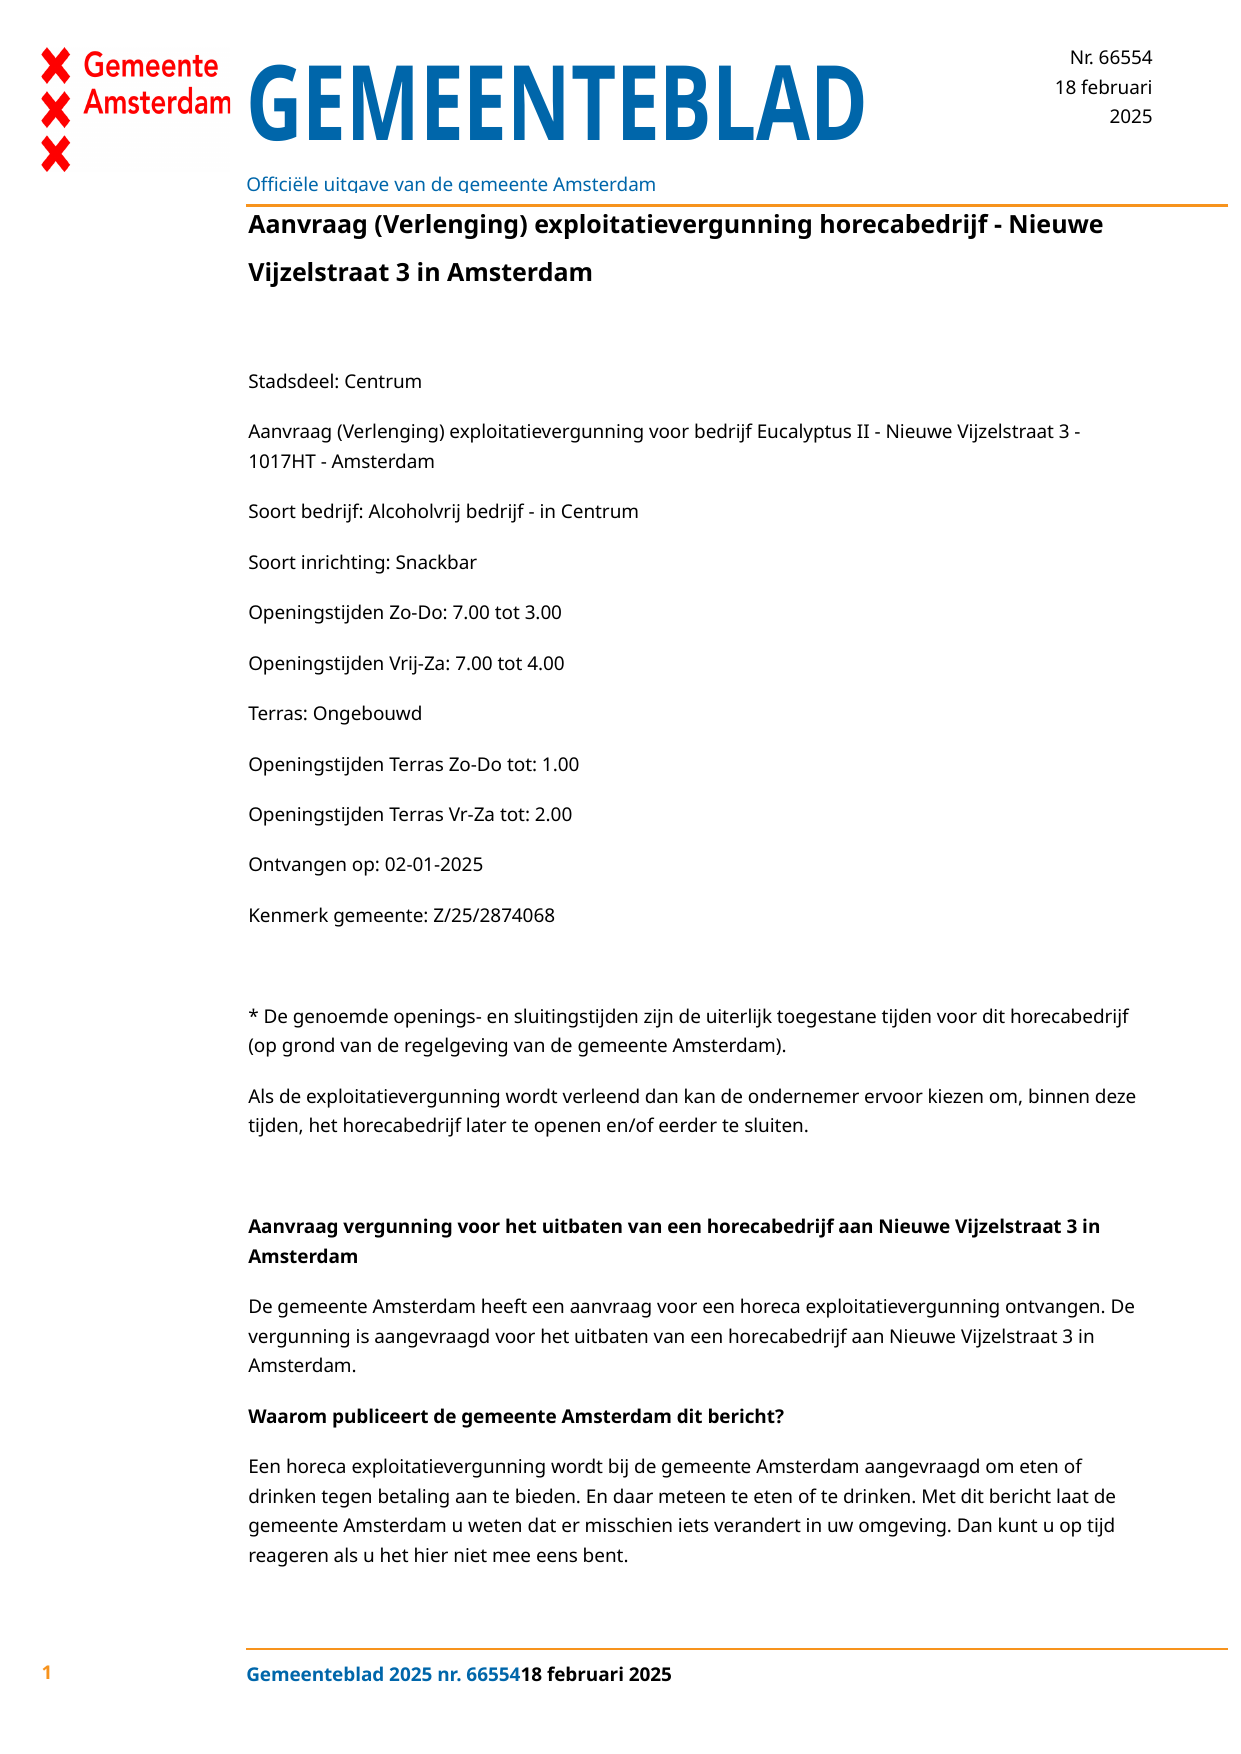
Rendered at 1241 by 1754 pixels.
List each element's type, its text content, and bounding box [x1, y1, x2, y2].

text Waarom publiceert de gemeente Amsterdam dit bericht? [248, 1403, 1152, 1429]
text Openingstijden Terras Vr-Za tot: 2.00 [248, 801, 1152, 827]
text * De genoemde openings- en sluitingstijden zijn de uiterlijk toegestane tijden voor dit horecabedrijf (op grond van de regelgeving van de gemeente Amsterdam). [248, 1003, 1152, 1058]
text Soort bedrijf: Alcoholvrij bedrijf - in Centrum [248, 499, 1152, 524]
text Openingstijden Vrij-Za: 7.00 tot 4.00 [248, 650, 1152, 676]
text Kenmerk gemeente: Z/25/2874068 [248, 902, 1152, 928]
text Soort inrichting: Snackbar [248, 549, 1152, 575]
text Openingstijden Terras Zo-Do tot: 1.00 [248, 751, 1152, 777]
text Aanvraag (Verlenging) exploitatievergunning voor bedrijf Eucalyptus II - Nieuwe Vijzelstraat 3 - 1017HT - Amsterdam [248, 419, 1152, 474]
text Een horeca exploitatievergunning wordt bij de gemeente Amsterdam aangevraagd om eten of drinken tegen betaling aan te bieden. En daar meteen te eten of te drinken. Met dit bericht laat de gemeente Amsterdam u weten dat er misschien iets verandert in uw omgeving. Dan kunt u op tijd reageren als u het hier niet mee eens bent. [248, 1453, 1152, 1568]
text Openingstijden Zo-Do: 7.00 tot 3.00 [248, 599, 1152, 625]
text Aanvraag vergunning voor het uitbaten van een horecabedrijf aan Nieuwe Vijzelstraat 3 in Amsterdam [248, 1213, 1152, 1269]
text Ontvangen op: 02-01-2025 [248, 852, 1152, 877]
text Als de exploitatievergunning wordt verleend dan kan de ondernemer ervoor kiezen om, binnen deze tijden, het horecabedrijf later te openen en/of eerder te sluiten. [248, 1083, 1152, 1138]
text De gemeente Amsterdam heeft een aanvraag voor een horeca exploitatievergunning ontvangen. De vergunning is aangevraagd voor het uitbaten van een horecabedrijf aan Nieuwe Vijzelstraat 3 in Amsterdam. [248, 1293, 1152, 1378]
text Terras: Ongebouwd [248, 700, 1152, 726]
text Aanvraag (Verlenging) exploitatievergunning horecabedrijf - Nieuwe Vijzelstraat 3 in Amsterdam [248, 207, 1152, 288]
text Stadsdeel: Centrum [248, 368, 1152, 394]
picture [41, 47, 231, 172]
